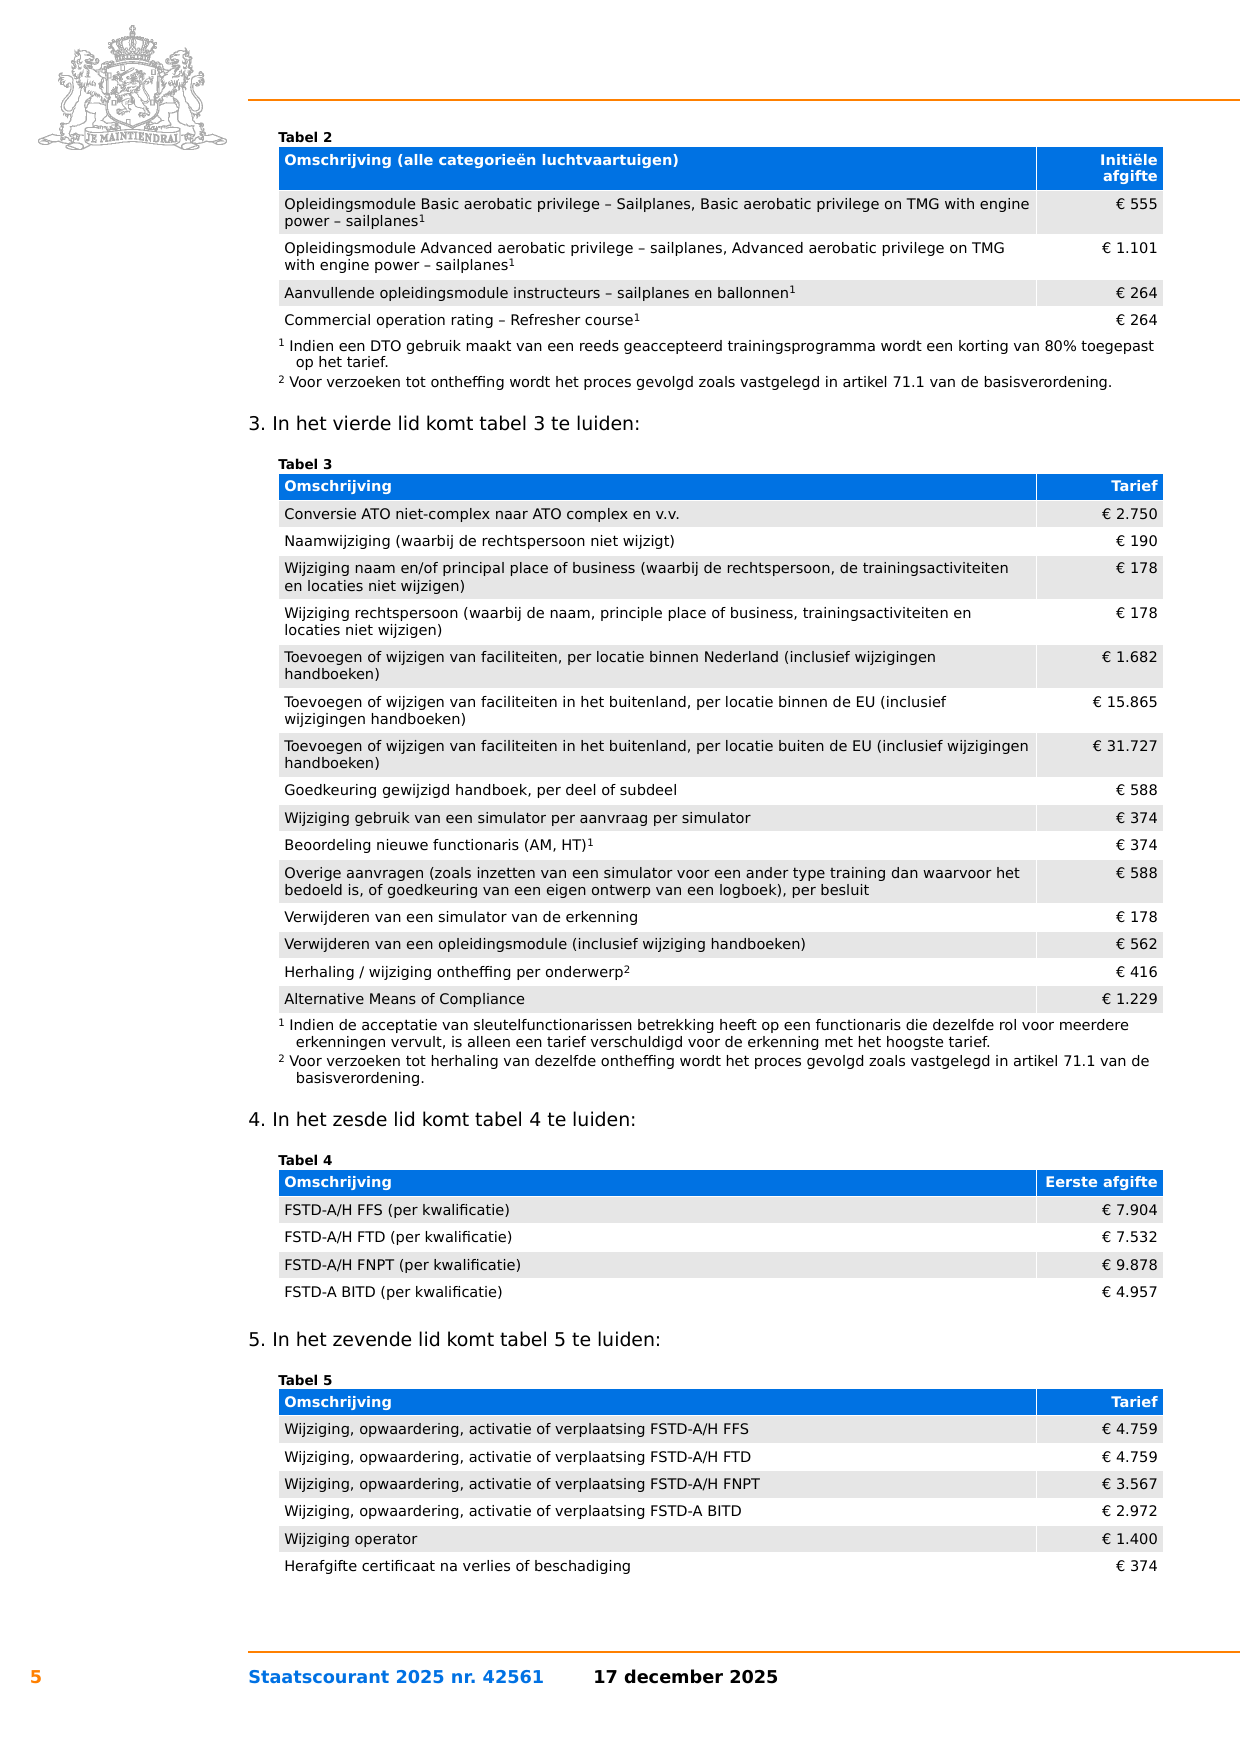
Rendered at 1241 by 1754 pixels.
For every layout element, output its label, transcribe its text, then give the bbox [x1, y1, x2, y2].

table_cell Goedkeuring gewijzigd handboek, per deel of subdeel [279, 778, 1036, 804]
table_cell € 264 [1037, 307, 1163, 333]
table_cell Verwijderen van een opleidingsmodule (inclusief wijziging handboeken) [279, 932, 1036, 958]
table_cell € 7.532 [1037, 1224, 1163, 1251]
table_cell € 15.865 [1037, 689, 1163, 732]
table_cell Toevoegen of wijzigen van faciliteiten in het buitenland, per locatie binnen de EU (inclusief wijzigingen handboeken) [279, 689, 1036, 732]
table_cell Herhaling / wijziging ontheffing per onderwerp2 [279, 959, 1036, 985]
table_cell € 178 [1037, 904, 1163, 931]
table_cell FSTD-A/H FFS (per kwalificatie) [279, 1197, 1036, 1223]
table_cell € 190 [1037, 528, 1163, 555]
table_cell Wijziging, opwaardering, activatie of verplaatsing FSTD-A/H FFS [279, 1416, 1036, 1443]
table_header Tabel 5 [278, 1372, 1163, 1388]
table_header Tabel 3 [278, 457, 1163, 472]
table_header Tabel 2 [278, 130, 1163, 146]
table_cell € 9.878 [1037, 1252, 1163, 1278]
table_cell Wijziging operator [279, 1526, 1036, 1552]
table_cell Aanvullende opleidingsmodule instructeurs – sailplanes en ballonnen1 [279, 280, 1036, 306]
table_header Tabel 4 [278, 1153, 1163, 1168]
table_cell Wijziging gebruik van een simulator per aanvraag per simulator [279, 805, 1036, 831]
table_cell Omschrijving (alle categorieën luchtvaartuigen) [279, 147, 1036, 190]
table_cell € 588 [1037, 778, 1163, 804]
table_cell € 1.682 [1037, 645, 1163, 688]
table_cell € 4.759 [1037, 1444, 1163, 1470]
table_cell Eerste afgifte [1037, 1170, 1163, 1196]
table_cell Verwijderen van een simulator van de erkenning [279, 904, 1036, 931]
table_cell € 562 [1037, 932, 1163, 958]
table_cell Herafgifte certificaat na verlies of beschadiging [279, 1554, 1036, 1580]
table_cell Omschrijving [279, 474, 1036, 500]
table_cell Opleidingsmodule Advanced aerobatic privilege – sailplanes, Advanced aerobatic privilege on TMG with engine power – sailplanes1 [279, 235, 1036, 279]
table_cell € 4.957 [1037, 1279, 1163, 1306]
table_cell 1 Indien de acceptatie van sleutelfunctionarissen betrekking heeft op een functionaris die dezelfde rol voor meerdere erkenningen vervult, is alleen een tarief verschuldigd voor de erkenning met het hoogste tarief. 2 Voor verzoeken tot herhaling van dezelfde ontheffing wordt het proces gevolgd zoals vastgelegd in artikel 71.1 van de basisverordening. [278, 1014, 1163, 1087]
table_cell € 2.750 [1037, 501, 1163, 527]
table_cell 1 Indien een DTO gebruik maakt van een reeds geaccepteerd trainingsprogramma wordt een korting van 80% toegepast op het tarief. 2 Voor verzoeken tot ontheffing wordt het proces gevolgd zoals vastgelegd in artikel 71.1 van de basisverordening. [278, 335, 1163, 391]
table_cell Wijziging naam en/of principal place of business (waarbij de rechtspersoon, de trainingsactiviteiten en locaties niet wijzigen) [279, 556, 1036, 599]
table_cell € 1.400 [1037, 1526, 1163, 1552]
table_cell Omschrijving [279, 1170, 1036, 1196]
text 3. In het vierde lid komt tabel 3 te luiden: [248, 413, 1163, 435]
table_cell € 4.759 [1037, 1416, 1163, 1443]
table_cell Beoordeling nieuwe functionaris (AM, HT)1 [279, 833, 1036, 859]
table_cell € 588 [1037, 860, 1163, 903]
table_cell Tarief [1037, 1389, 1163, 1415]
table_cell Wijziging rechtspersoon (waarbij de naam, principle place of business, trainingsactiviteiten en locaties niet wijzigen) [279, 600, 1036, 643]
table_cell Overige aanvragen (zoals inzetten van een simulator voor een ander type training dan waarvoor het bedoeld is, of goedkeuring van een eigen ontwerp van een logboek), per besluit [279, 860, 1036, 903]
table_cell Initiële afgifte [1037, 147, 1163, 190]
table_cell € 7.904 [1037, 1197, 1163, 1223]
table_cell Commercial operation rating – Refresher course1 [279, 307, 1036, 333]
table_cell € 555 [1037, 191, 1163, 234]
text 5. In het zevende lid komt tabel 5 te luiden: [248, 1328, 1163, 1350]
table_cell € 374 [1037, 833, 1163, 859]
table_cell Naamwijziging (waarbij de rechtspersoon niet wijzigt) [279, 528, 1036, 555]
text 4. In het zesde lid komt tabel 4 te luiden: [248, 1109, 1163, 1131]
table_cell Toevoegen of wijzigen van faciliteiten, per locatie binnen Nederland (inclusief wijzigingen handboeken) [279, 645, 1036, 688]
table_cell € 178 [1037, 556, 1163, 599]
table_cell € 264 [1037, 280, 1163, 306]
table_cell Alternative Means of Compliance [279, 986, 1036, 1013]
table_cell Wijziging, opwaardering, activatie of verplaatsing FSTD-A/H FTD [279, 1444, 1036, 1470]
table_cell Wijziging, opwaardering, activatie of verplaatsing FSTD-A/H FNPT [279, 1471, 1036, 1498]
table_cell FSTD-A/H FNPT (per kwalificatie) [279, 1252, 1036, 1278]
table_cell Omschrijving [279, 1389, 1036, 1415]
table_cell € 178 [1037, 600, 1163, 643]
table_cell € 374 [1037, 805, 1163, 831]
table_cell FSTD-A/H FTD (per kwalificatie) [279, 1224, 1036, 1251]
table_cell € 1.101 [1037, 235, 1163, 279]
picture [38, 25, 227, 150]
table_cell Tarief [1037, 474, 1163, 500]
table_cell € 31.727 [1037, 733, 1163, 777]
table_cell € 2.972 [1037, 1499, 1163, 1525]
table_cell € 3.567 [1037, 1471, 1163, 1498]
table_cell € 1.229 [1037, 986, 1163, 1013]
table_cell € 416 [1037, 959, 1163, 985]
table_cell Toevoegen of wijzigen van faciliteiten in het buitenland, per locatie buiten de EU (inclusief wijzigingen handboeken) [279, 733, 1036, 777]
table_cell Conversie ATO niet-complex naar ATO complex en v.v. [279, 501, 1036, 527]
table_cell Opleidingsmodule Basic aerobatic privilege – Sailplanes, Basic aerobatic privilege on TMG with engine power – sailplanes1 [279, 191, 1036, 234]
table_cell Wijziging, opwaardering, activatie of verplaatsing FSTD-A BITD [279, 1499, 1036, 1525]
table_cell € 374 [1037, 1554, 1163, 1580]
table_cell FSTD-A BITD (per kwalificatie) [279, 1279, 1036, 1306]
